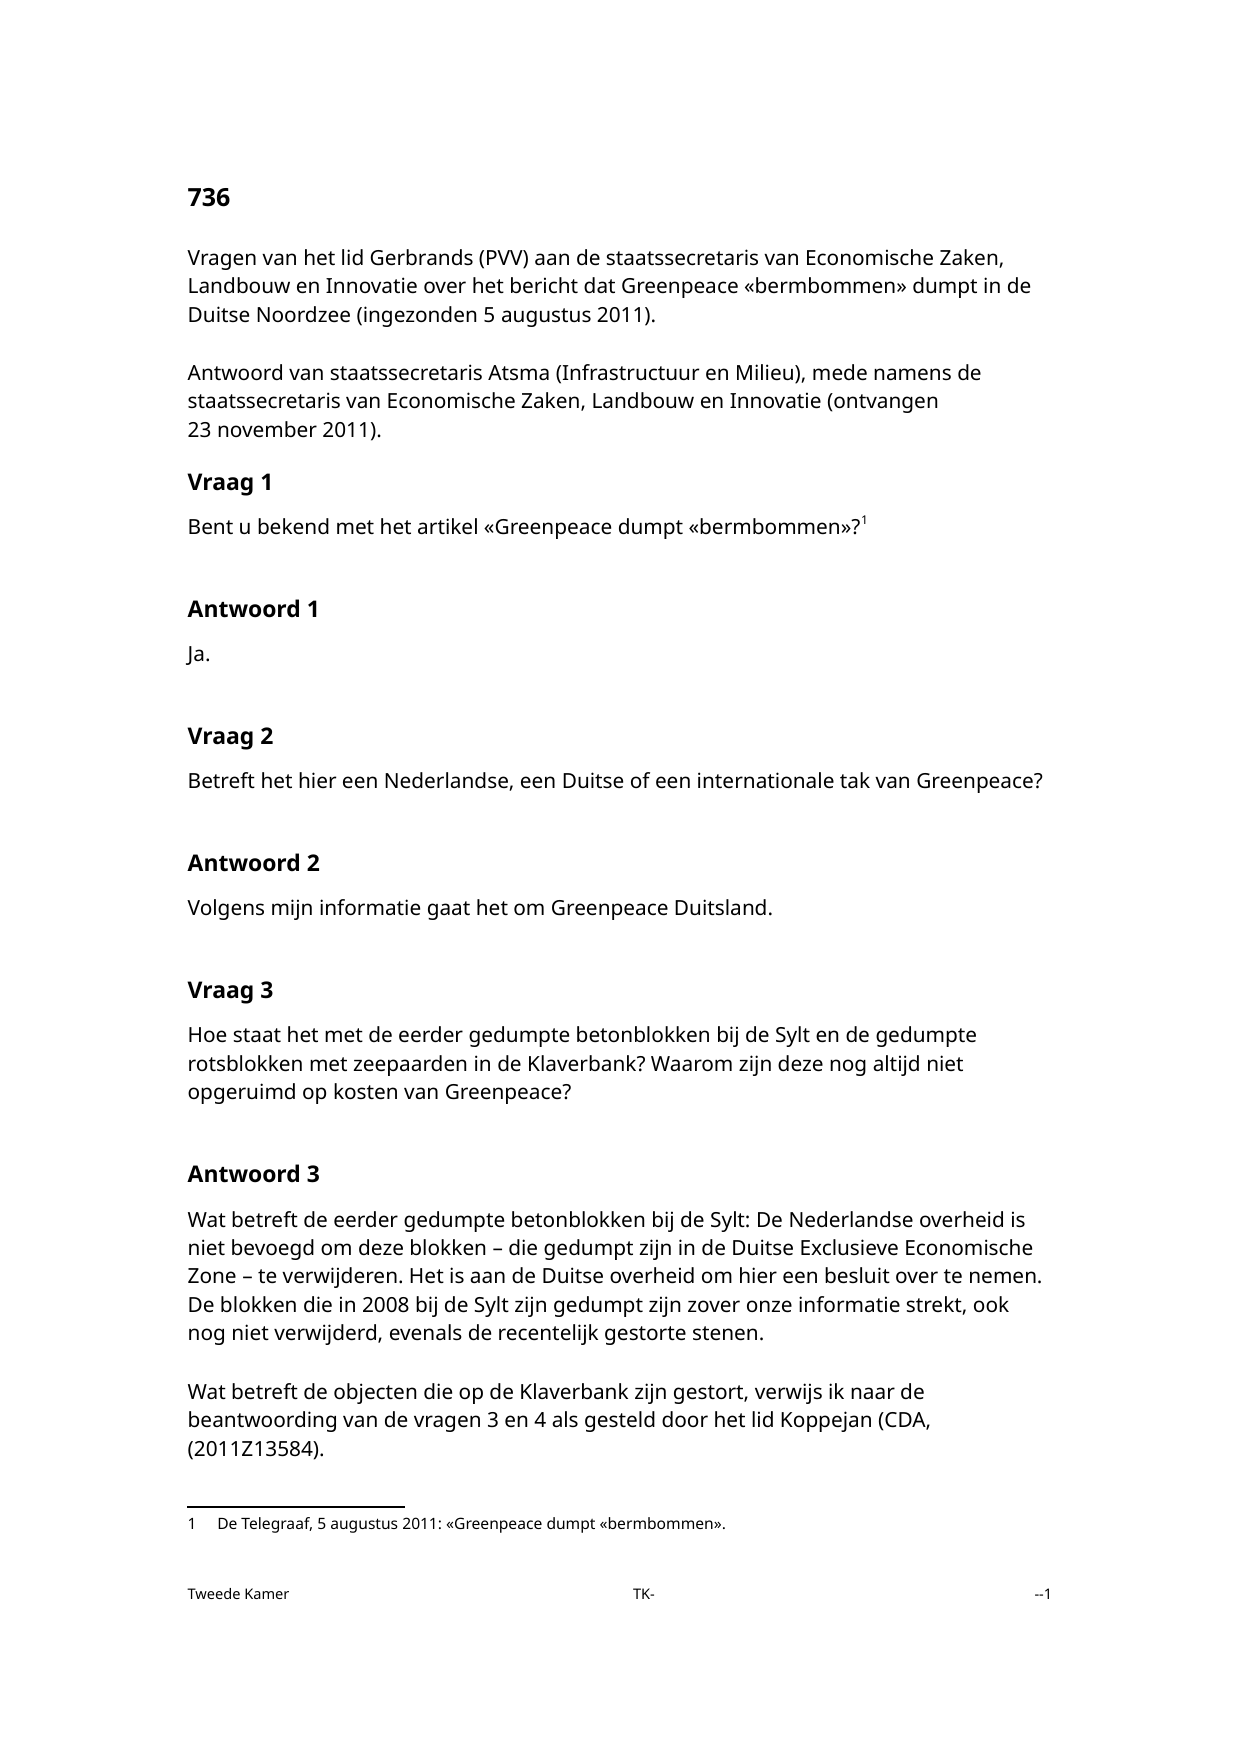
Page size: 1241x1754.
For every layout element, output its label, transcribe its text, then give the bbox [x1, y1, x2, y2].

text Antwoord van staatssecretaris Atsma (Infrastructuur en Milieu), mede namens de staatssecretaris van Economische Zaken, Landbouw en Innovatie (ontvangen 23 november 2011). [187, 358, 1053, 443]
text Wat betreft de objecten die op de Klaverbank zijn gestort, verwijs ik naar de beantwoording van de vragen 3 en 4 als gesteld door het lid Koppejan (CDA, (2011Z13584). [187, 1377, 1053, 1462]
text Bent u bekend met het artikel «Greenpeace dumpt «bermbommen»? [187, 512, 1053, 540]
text Hoe staat het met de eerder gedumpte betonblokken bij de Sylt en de gedumpte rotsblokken met zeepaarden in de Klaverbank? Waarom zijn deze nog altijd niet opgeruimd op kosten van Greenpeace? [187, 1021, 1053, 1106]
subtitle Vraag 1 [187, 466, 1053, 497]
text 736 [187, 179, 1053, 213]
subtitle Vraag 2 [187, 720, 1053, 751]
subtitle Antwoord 2 [187, 847, 1053, 878]
subtitle Antwoord 1 [187, 593, 1053, 624]
subtitle Vraag 3 [187, 974, 1053, 1006]
text Betreft het hier een Nederlandse, een Duitse of een internationale tak van Greenpeace? [187, 766, 1053, 795]
text Volgens mijn informatie gaat het om Greenpeace Duitsland. [187, 893, 1053, 922]
subtitle Antwoord 3 [187, 1158, 1053, 1190]
text Vragen van het lid Gerbrands (PVV) aan de staatssecretaris van Economische Zaken, Landbouw en Innovatie over het bericht dat Greenpeace «bermbommen» dumpt in de Duitse Noordzee (ingezonden 5 augustus 2011). [187, 243, 1053, 328]
text De Telegraaf, 5 augustus 2011: «Greenpeace dumpt «bermbommen». [187, 1506, 1053, 1534]
text Ja. [187, 639, 1053, 667]
text Wat betreft de eerder gedumpte betonblokken bij de Sylt: De Nederlandse overheid is niet bevoegd om deze blokken – die gedumpt zijn in de Duitse Exclusieve Economische Zone – te verwijderen. Het is aan de Duitse overheid om hier een besluit over te nemen. De blokken die in 2008 bij de Sylt zijn gedumpt zijn zover onze informatie strekt, ook nog niet verwijderd, evenals de recentelijk gestorte stenen. [187, 1205, 1053, 1347]
